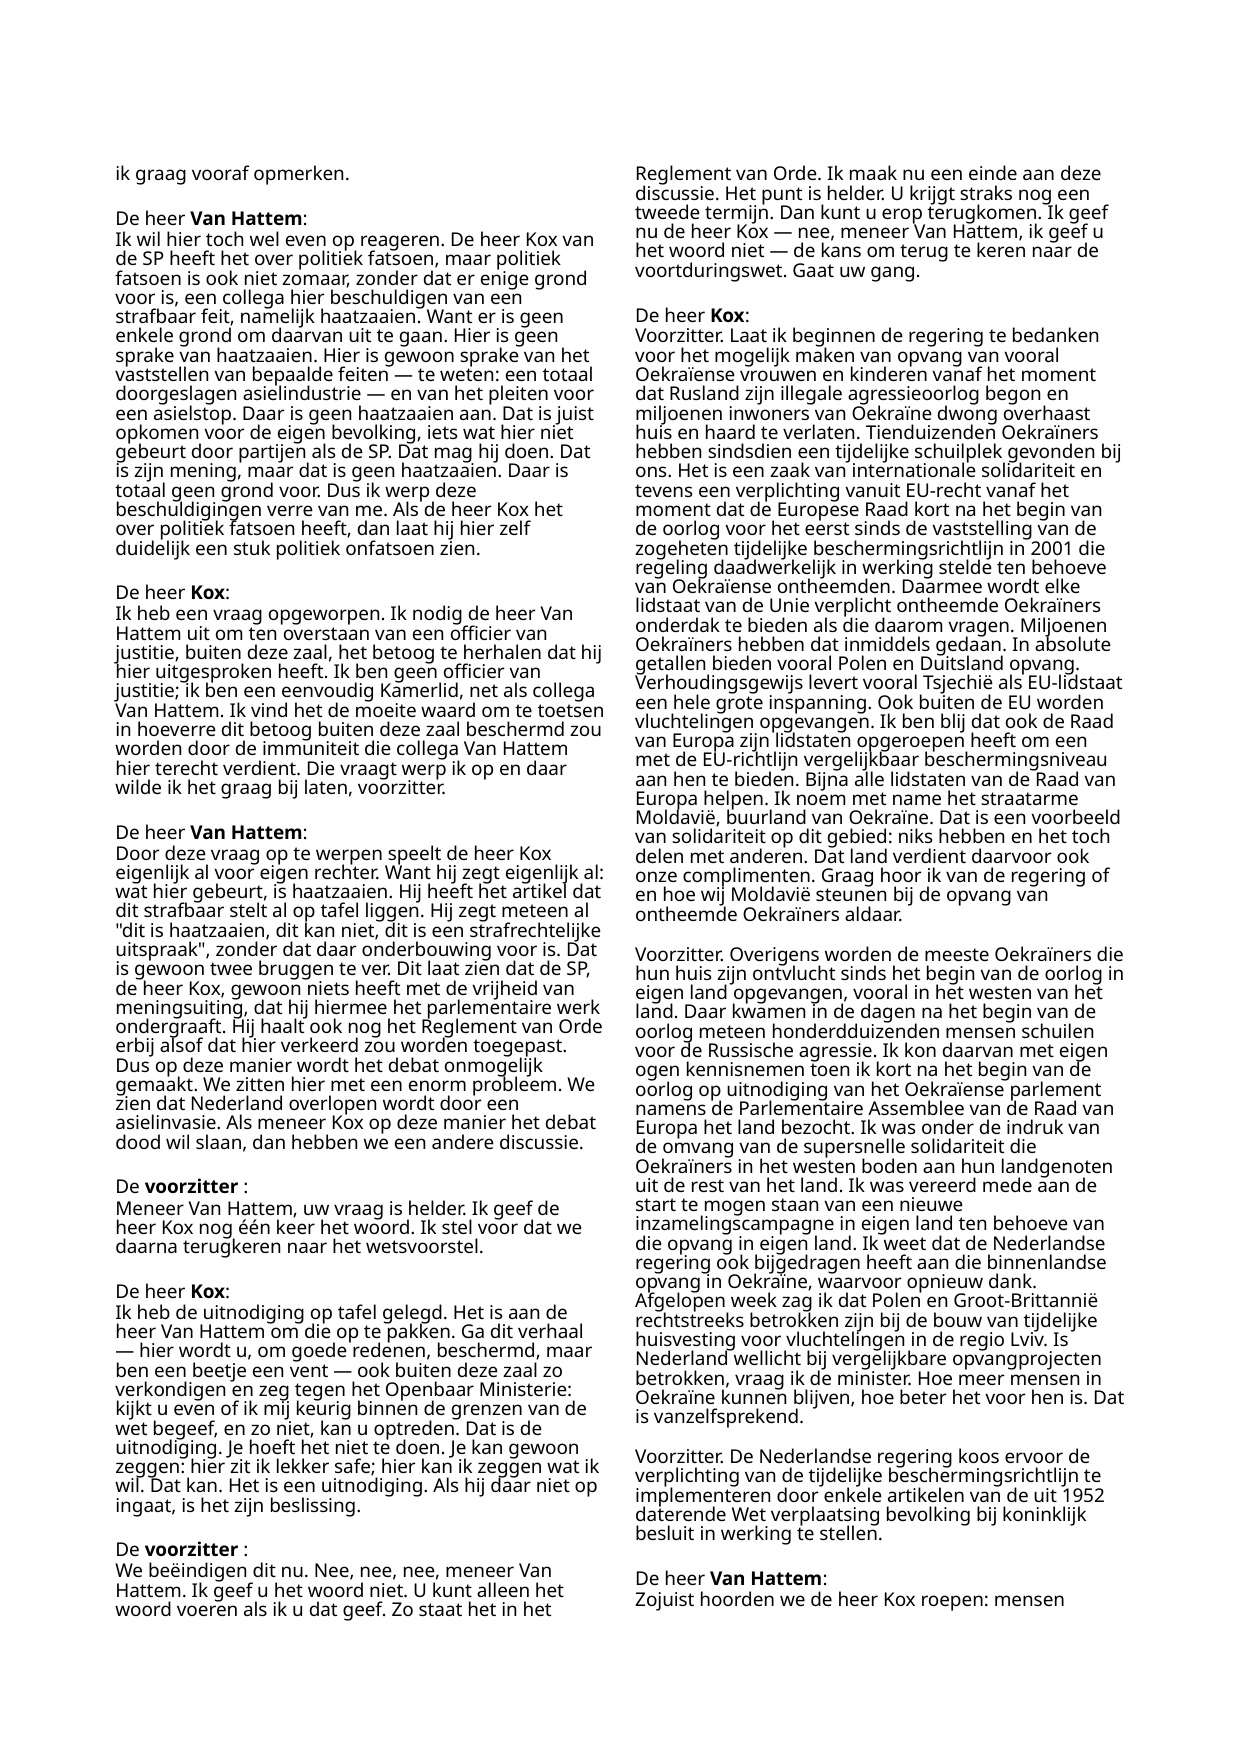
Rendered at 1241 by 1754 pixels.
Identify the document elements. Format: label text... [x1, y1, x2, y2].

text Voorzitter. Laat ik beginnen de regering te bedanken voor het mogelijk maken van opvang van vooral Oekraïense vrouwen en kinderen vanaf het moment dat Rusland zijn illegale agressieoorlog begon en miljoenen inwoners van Oekraïne dwong overhaast huis en haard te verlaten. Tienduizenden Oekraïners hebben sindsdien een tijdelijke schuilplek gevonden bij ons. Het is een zaak van internationale solidariteit en tevens een verplichting vanuit EU-recht vanaf het moment dat de Europese Raad kort na het begin van de oorlog voor het eerst sinds de vaststelling van de zogeheten tijdelijke beschermingsrichtlijn in 2001 die regeling daadwerkelijk in werking stelde ten behoeve van Oekraïense ontheemden. Daarmee wordt elke lidstaat van de Unie verplicht ontheemde Oekraïners onderdak te bieden als die daarom vragen. Miljoenen Oekraïners hebben dat inmiddels gedaan. In absolute getallen bieden vooral Polen en Duitsland opvang. Verhoudingsgewijs levert vooral Tsjechië als EU-lidstaat een hele grote inspanning. Ook buiten de EU worden vluchtelingen opgevangen. Ik ben blij dat ook de Raad van Europa zijn lidstaten opgeroepen heeft om een met de EU-richtlijn vergelijkbaar beschermingsniveau aan hen te bieden. Bijna alle lidstaten van de Raad van Europa helpen. Ik noem met name het straatarme Moldavië, buurland van Oekraïne. Dat is een voorbeeld van solidariteit op dit gebied: niks hebben en het toch delen met anderen. Dat land verdient daarvoor ook onze complimenten. Graag hoor ik van de regering of en hoe wij Moldavië steunen bij de opvang van ontheemde Oekraïners aldaar. [635, 327, 1125, 925]
text Ik heb de uitnodiging op tafel gelegd. Het is aan de heer Van Hattem om die op te pakken. Ga dit verhaal — hier wordt u, om goede redenen, beschermd, maar ben een beetje een vent — ook buiten deze zaal zo verkondigen en zeg tegen het Openbaar Ministerie: kijkt u even of ik mij keurig binnen de grenzen van de wet begeef, en zo niet, kan u optreden. Dat is de uitnodiging. Je hoeft het niet te doen. Je kan gewoon zeggen: hier zit ik lekker safe; hier kan ik zeggen wat ik wil. Dat kan. Het is een uitnodiging. Als hij daar niet op ingaat, is het zijn beslissing. [115, 1304, 605, 1516]
text De voorzitter : [115, 1537, 605, 1562]
text De heer Van Hattem: [635, 1565, 1125, 1591]
text Meneer Van Hattem, uw vraag is helder. Ik geef de heer Kox nog één keer het woord. Ik stel voor dat we daarna terugkeren naar het wetsvoorstel. [115, 1199, 605, 1257]
text De heer Kox: [635, 302, 1125, 327]
text ik graag vooraf opmerken. [115, 165, 605, 184]
text Ik wil hier toch wel even op reageren. De heer Kox van de SP heeft het over politiek fatsoen, maar politiek fatsoen is ook niet zomaar, zonder dat er enige grond voor is, een collega hier beschuldigen van een strafbaar feit, namelijk haatzaaien. Want er is geen enkele grond om daarvan uit te gaan. Hier is geen sprake van haatzaaien. Hier is gewoon sprake van het vaststellen van bepaalde feiten — te weten: een totaal doorgeslagen asielindustrie — en van het pleiten voor een asielstop. Daar is geen haatzaaien aan. Dat is juist opkomen voor de eigen bevolking, iets wat hier niet gebeurt door partijen als de SP. Dat mag hij doen. Dat is zijn mening, maar dat is geen haatzaaien. Daar is totaal geen grond voor. Dus ik werp deze beschuldigingen verre van me. Als de heer Kox het over politiek fatsoen heeft, dan laat hij hier zelf duidelijk een stuk politiek onfatsoen zien. [115, 231, 605, 559]
text Ik heb een vraag opgeworpen. Ik nodig de heer Van Hattem uit om ten overstaan van een officier van justitie, buiten deze zaal, het betoog te herhalen dat hij hier uitgesproken heeft. Ik ben geen officier van justitie; ik ben een eenvoudig Kamerlid, net als collega Van Hattem. Ik vind het de moeite waard om te toetsen in hoeverre dit betoog buiten deze zaal beschermd zou worden door de immuniteit die collega Van Hattem hier terecht verdient. Die vraagt werp ik op en daar wilde ik het graag bij laten, voorzitter. [115, 605, 605, 798]
text Voorzitter. De Nederlandse regering koos ervoor de verplichting van de tijdelijke beschermingsrichtlijn te implementeren door enkele artikelen van de uit 1952 daterende Wet verplaatsing bevolking bij koninklijk besluit in werking te stellen. [635, 1448, 1125, 1544]
text De heer Van Hattem: [115, 205, 605, 231]
text De heer Kox: [115, 579, 605, 605]
text Zojuist hoorden we de heer Kox roepen: mensen [635, 1591, 1125, 1610]
text De heer Kox: [115, 1278, 605, 1304]
text De voorzitter : [115, 1174, 605, 1199]
text Reglement van Orde. Ik maak nu een einde aan deze discussie. Het punt is helder. U krijgt straks nog een tweede termijn. Dan kunt u erop terugkomen. Ik geef nu de heer Kox — nee, meneer Van Hattem, ik geef u het woord niet — de kans om terug te keren naar de voortduringswet. Gaat uw gang. [635, 165, 1125, 281]
text Voorzitter. Overigens worden de meeste Oekraïners die hun huis zijn ontvlucht sinds het begin van de oorlog in eigen land opgevangen, vooral in het westen van het land. Daar kwamen in de dagen na het begin van de oorlog meteen honderdduizenden mensen schuilen voor de Russische agressie. Ik kon daarvan met eigen ogen kennisnemen toen ik kort na het begin van de oorlog op uitnodiging van het Oekraïense parlement namens de Parlementaire Assemblee van de Raad van Europa het land bezocht. Ik was onder de indruk van de omvang van de supersnelle solidariteit die Oekraïners in het westen boden aan hun landgenoten uit de rest van het land. Ik was vereerd mede aan de start te mogen staan van een nieuwe inzamelingscampagne in eigen land ten behoeve van die opvang in eigen land. Ik weet dat de Nederlandse regering ook bijgedragen heeft aan die binnenlandse opvang in Oekraïne, waarvoor opnieuw dank. Afgelopen week zag ik dat Polen en Groot-Brittannië rechtstreeks betrokken zijn bij de bouw van tijdelijke huisvesting voor vluchtelingen in de regio Lviv. Is Nederland wellicht bij vergelijkbare opvangprojecten betrokken, vraag ik de minister. Hoe meer mensen in Oekraïne kunnen blijven, hoe beter het voor hen is. Dat is vanzelfsprekend. [635, 946, 1125, 1427]
text Door deze vraag op te werpen speelt de heer Kox eigenlijk al voor eigen rechter. Want hij zegt eigenlijk al: wat hier gebeurt, is haatzaaien. Hij heeft het artikel dat dit strafbaar stelt al op tafel liggen. Hij zegt meteen al "dit is haatzaaien, dit kan niet, dit is een strafrechtelijke uitspraak", zonder dat daar onderbouwing voor is. Dat is gewoon twee bruggen te ver. Dit laat zien dat de SP, de heer Kox, gewoon niets heeft met de vrijheid van meningsuiting, dat hij hiermee het parlementaire werk ondergraaft. Hij haalt ook nog het Reglement van Orde erbij alsof dat hier verkeerd zou worden toegepast. Dus op deze manier wordt het debat onmogelijk gemaakt. We zitten hier met een enorm probleem. We zien dat Nederland overlopen wordt door een asielinvasie. Als meneer Kox op deze manier het debat dood wil slaan, dan hebben we een andere discussie. [115, 844, 605, 1153]
text De heer Van Hattem: [115, 819, 605, 844]
text We beëindigen dit nu. Nee, nee, nee, meneer Van Hattem. Ik geef u het woord niet. U kunt alleen het woord voeren als ik u dat geef. Zo staat het in het [115, 1562, 605, 1620]
